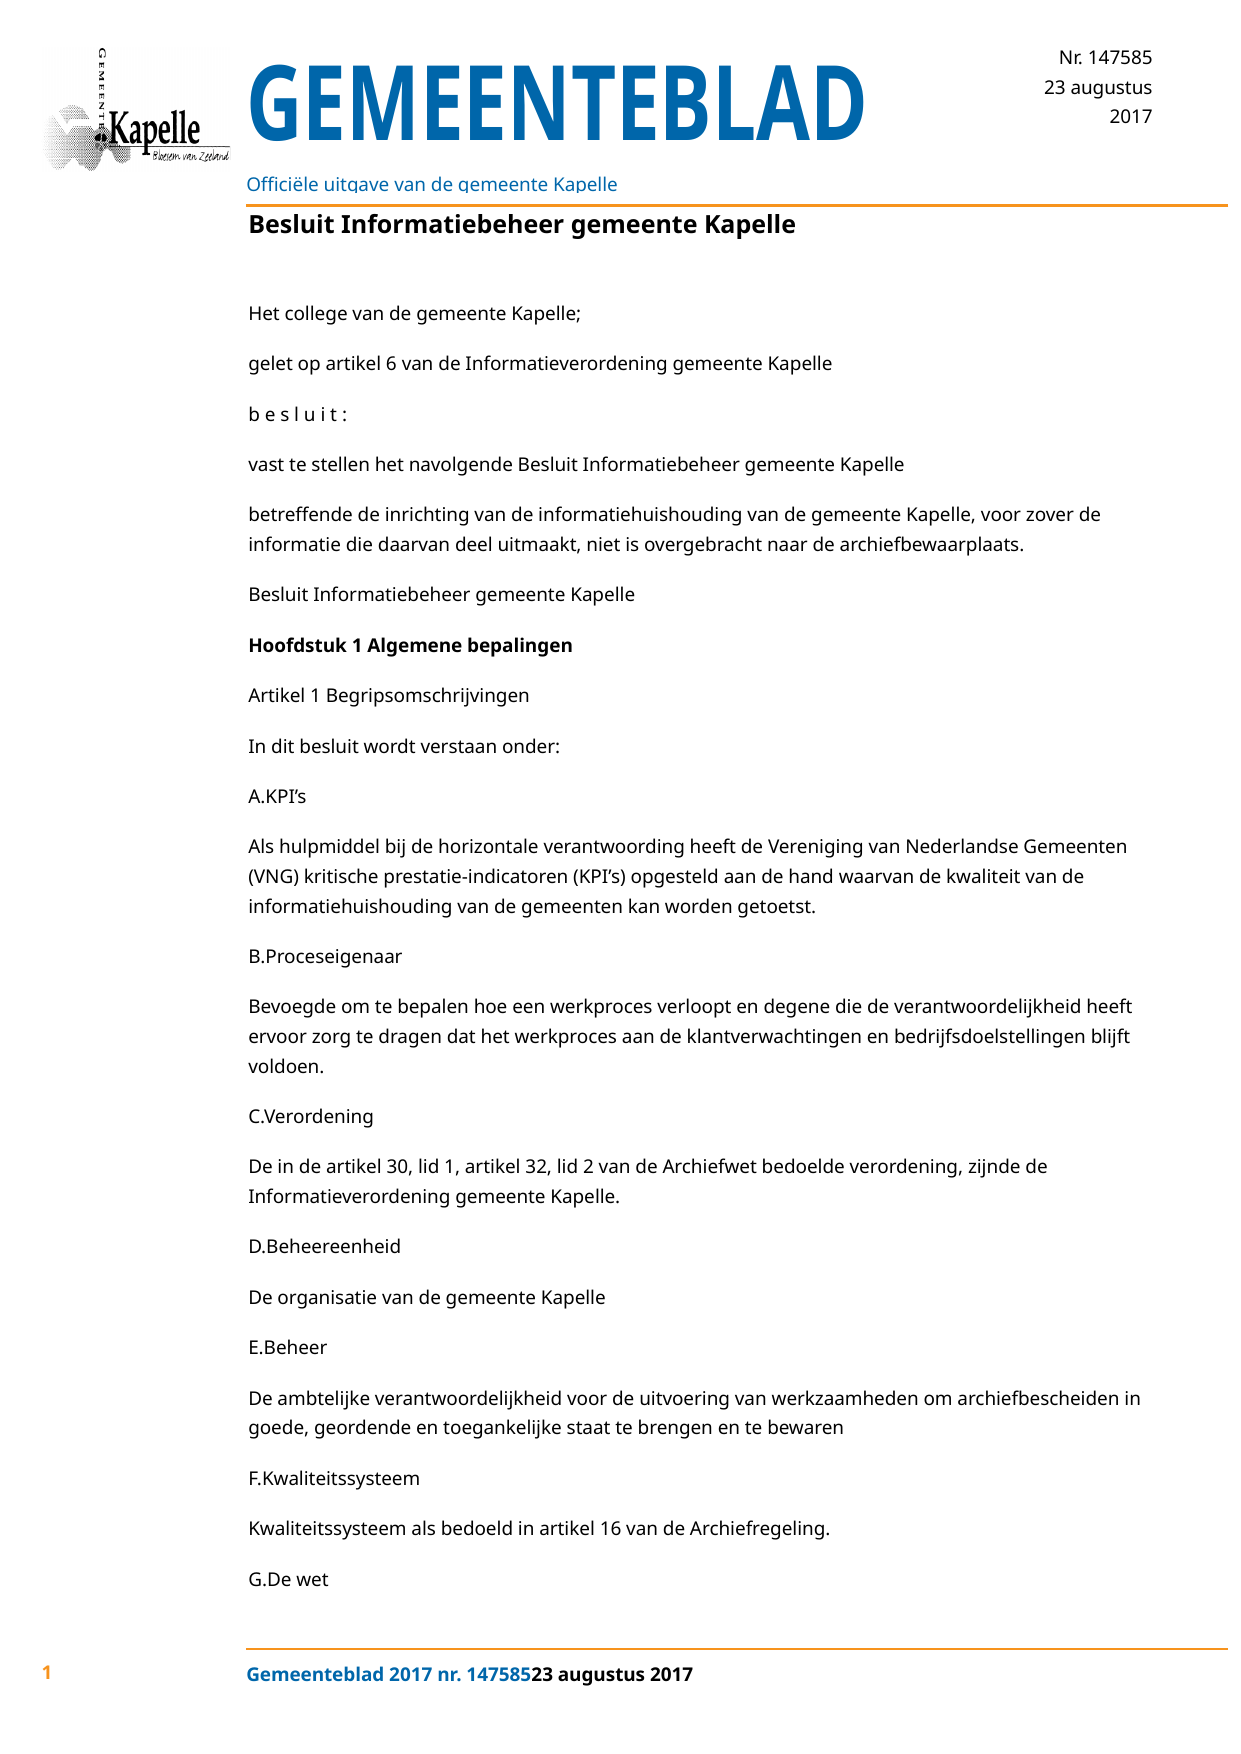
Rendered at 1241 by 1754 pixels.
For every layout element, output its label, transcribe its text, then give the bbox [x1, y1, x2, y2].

text Kwaliteitssysteem als bedoeld in artikel 16 van de Archiefregeling. [248, 1515, 1152, 1541]
text Artikel 1 Begripsomschrijvingen [248, 682, 1152, 708]
picture [41, 47, 231, 172]
text De ambtelijke verantwoordelijkheid voor de uitvoering van werkzaamheden om archiefbescheiden in goede, geordende en toegankelijke staat te brengen en te bewaren [248, 1385, 1152, 1440]
text Besluit Informatiebeheer gemeente Kapelle [248, 582, 1152, 607]
text G.De wet [248, 1566, 1152, 1591]
text F.Kwaliteitssysteem [248, 1465, 1152, 1491]
text gelet op artikel 6 van de Informatieverordening gemeente Kapelle [248, 350, 1152, 376]
text B.Proceseigenaar [248, 943, 1152, 969]
text b e s l u i t : [248, 401, 1152, 426]
text Hoofdstuk 1 Algemene bepalingen [248, 632, 1152, 658]
text De organisatie van de gemeente Kapelle [248, 1284, 1152, 1310]
text Het college van de gemeente Kapelle; [248, 300, 1152, 326]
text E.Beheer [248, 1334, 1152, 1360]
text vast te stellen het navolgende Besluit Informatiebeheer gemeente Kapelle [248, 451, 1152, 477]
text A.KPI’s [248, 783, 1152, 809]
text Bevoegde om te bepalen hoe een werkproces verloopt en degene die de verantwoordelijkheid heeft ervoor zorg te dragen dat het werkproces aan de klantverwachtingen en bedrijfsdoelstellingen blijft voldoen. [248, 994, 1152, 1078]
text In dit besluit wordt verstaan onder: [248, 733, 1152, 758]
text D.Beheereenheid [248, 1234, 1152, 1259]
text Als hulpmiddel bij de horizontale verantwoording heeft de Vereniging van Nederlandse Gemeenten (VNG) kritische prestatie-indicatoren (KPI’s) opgesteld aan de hand waarvan de kwaliteit van de informatiehuishouding van de gemeenten kan worden getoetst. [248, 834, 1152, 918]
text C.Verordening [248, 1103, 1152, 1129]
text Besluit Informatiebeheer gemeente Kapelle [248, 207, 1152, 241]
text betreffende de inrichting van de informatiehuishouding van de gemeente Kapelle, voor zover de informatie die daarvan deel uitmaakt, niet is overgebracht naar de archiefbewaarplaats. [248, 502, 1152, 557]
text De in de artikel 30, lid 1, artikel 32, lid 2 van de Archiefwet bedoelde verordening, zijnde de Informatieverordening gemeente Kapelle. [248, 1154, 1152, 1209]
